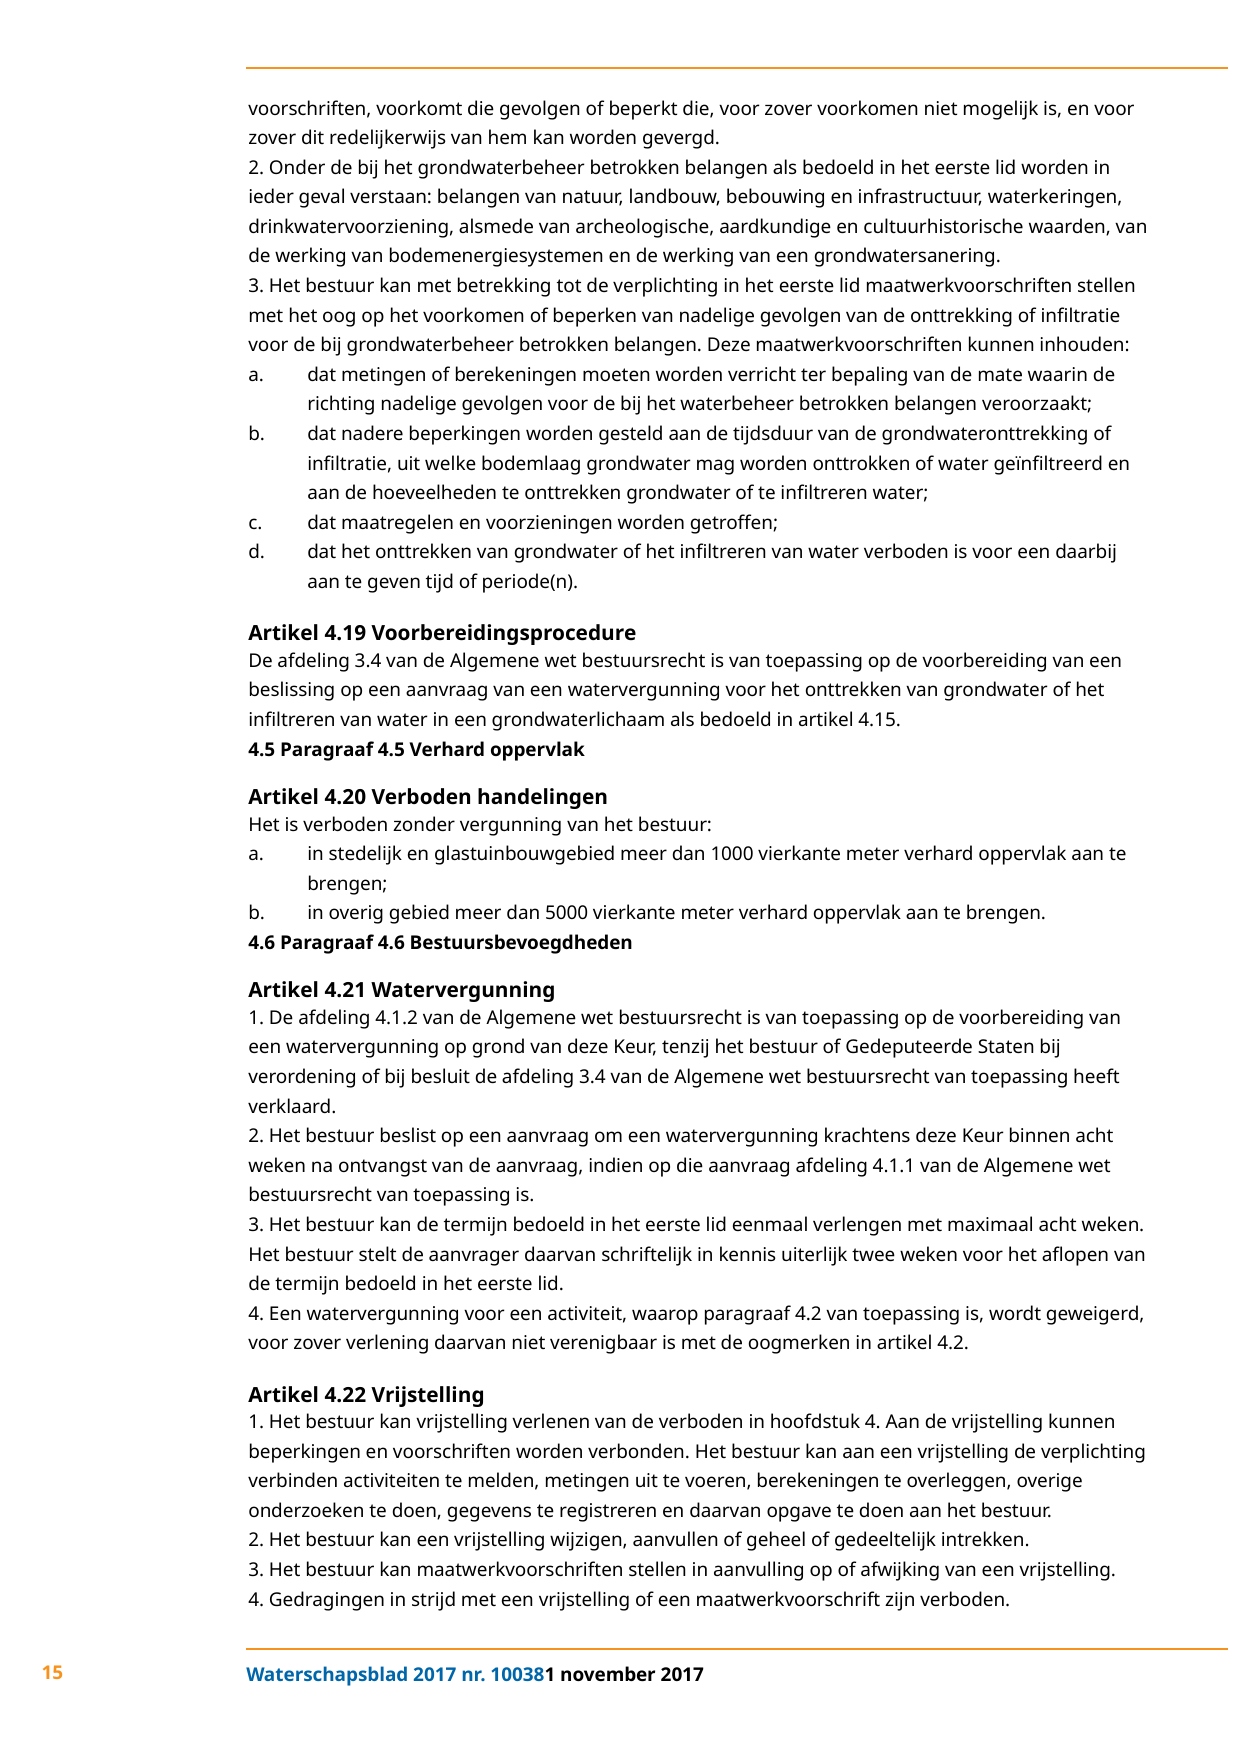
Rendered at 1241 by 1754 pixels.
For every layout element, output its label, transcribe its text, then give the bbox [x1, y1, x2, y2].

text Artikel 4.21 Watervergunning [248, 976, 1152, 1004]
text 3. Het bestuur kan met betrekking tot de verplichting in het eerste lid maatwerkvoorschriften stellen met het oog op het voorkomen of beperken van nadelige gevolgen van de onttrekking of infiltratie voor de bij grondwaterbeheer betrokken belangen. Deze maatwerkvoorschriften kunnen inhouden: [248, 272, 1152, 357]
text 1. Het bestuur kan vrijstelling verlenen van de verboden in hoofdstuk 4. Aan de vrijstelling kunnen beperkingen en voorschriften worden verbonden. Het bestuur kan aan een vrijstelling de verplichting verbinden activiteiten te melden, metingen uit te voeren, berekeningen te overleggen, overige onderzoeken te doen, gegevens te registreren en daarvan opgave te doen aan het bestuur. [248, 1408, 1152, 1523]
text Artikel 4.20 Verboden handelingen [248, 782, 1152, 811]
text 4. Gedragingen in strijd met een vrijstelling of een maatwerkvoorschrift zijn verboden. [248, 1586, 1152, 1612]
list in stedelijk en glastuinbouwgebied meer dan 1000 vierkante meter verhard oppervlak aan te brengen; [248, 840, 1152, 896]
text 2. Het bestuur beslist op een aanvraag om een watervergunning krachtens deze Keur binnen acht weken na ontvangst van de aanvraag, indien op die aanvraag afdeling 4.1.1 van de Algemene wet bestuursrecht van toepassing is. [248, 1122, 1152, 1207]
list dat metingen of berekeningen moeten worden verricht ter bepaling van de mate waarin de richting nadelige gevolgen voor de bij het waterbeheer betrokken belangen veroorzaakt; [248, 361, 1152, 416]
list in overig gebied meer dan 5000 vierkante meter verhard oppervlak aan te brengen. [248, 899, 1152, 925]
list dat maatregelen en voorzieningen worden getroffen; [248, 509, 1152, 535]
text Het is verboden zonder vergunning van het bestuur: [248, 811, 1152, 836]
text 2. Het bestuur kan een vrijstelling wijzigen, aanvullen of geheel of gedeeltelijk intrekken. [248, 1527, 1152, 1552]
text 4.6 Paragraaf 4.6 Bestuursbevoegdheden [248, 929, 1152, 955]
text 1. De afdeling 4.1.2 van de Algemene wet bestuursrecht is van toepassing op de voorbereiding van een watervergunning op grond van deze Keur, tenzij het bestuur of Gedeputeerde Staten bij verordening of bij besluit de afdeling 3.4 van de Algemene wet bestuursrecht van toepassing heeft verklaard. [248, 1004, 1152, 1118]
picture [41, 47, 231, 172]
text 4. Een watervergunning voor een activiteit, waarop paragraaf 4.2 van toepassing is, wordt geweigerd, voor zover verlening daarvan niet verenigbaar is met de oogmerken in artikel 4.2. [248, 1300, 1152, 1355]
text 4.5 Paragraaf 4.5 Verhard oppervlak [248, 736, 1152, 761]
text Artikel 4.22 Vrijstelling [248, 1380, 1152, 1408]
text 2. Onder de bij het grondwaterbeheer betrokken belangen als bedoeld in het eerste lid worden in ieder geval verstaan: belangen van natuur, landbouw, bebouwing en infrastructuur, waterkeringen, drinkwatervoorziening, alsmede van archeologische, aardkundige en cultuurhistorische waarden, van de werking van bodemenergiesystemen en de werking van een grondwatersanering. [248, 154, 1152, 268]
text 3. Het bestuur kan maatwerkvoorschriften stellen in aanvulling op of afwijking van een vrijstelling. [248, 1556, 1152, 1582]
list dat nadere beperkingen worden gesteld aan de tijdsduur van de grondwateronttrekking of infiltratie, uit welke bodemlaag grondwater mag worden onttrokken of water geïnfiltreerd en aan de hoeveelheden te onttrekken grondwater of te infiltreren water; [248, 420, 1152, 505]
text 3. Het bestuur kan de termijn bedoeld in het eerste lid eenmaal verlengen met maximaal acht weken. Het bestuur stelt de aanvrager daarvan schriftelijk in kennis uiterlijk twee weken voor het aflopen van de termijn bedoeld in het eerste lid. [248, 1211, 1152, 1296]
list dat het onttrekken van grondwater of het infiltreren van water verboden is voor een daarbij aan te geven tijd of periode(n). [248, 538, 1152, 594]
text De afdeling 3.4 van de Algemene wet bestuursrecht is van toepassing op de voorbereiding van een beslissing op een aanvraag van een watervergunning voor het onttrekken van grondwater of het infiltreren van water in een grondwaterlichaam als bedoeld in artikel 4.15. [248, 647, 1152, 732]
text voorschriften, voorkomt die gevolgen of beperkt die, voor zover voorkomen niet mogelijk is, en voor zover dit redelijkerwijs van hem kan worden gevergd. [248, 95, 1152, 150]
text Artikel 4.19 Voorbereidingsprocedure [248, 618, 1152, 647]
